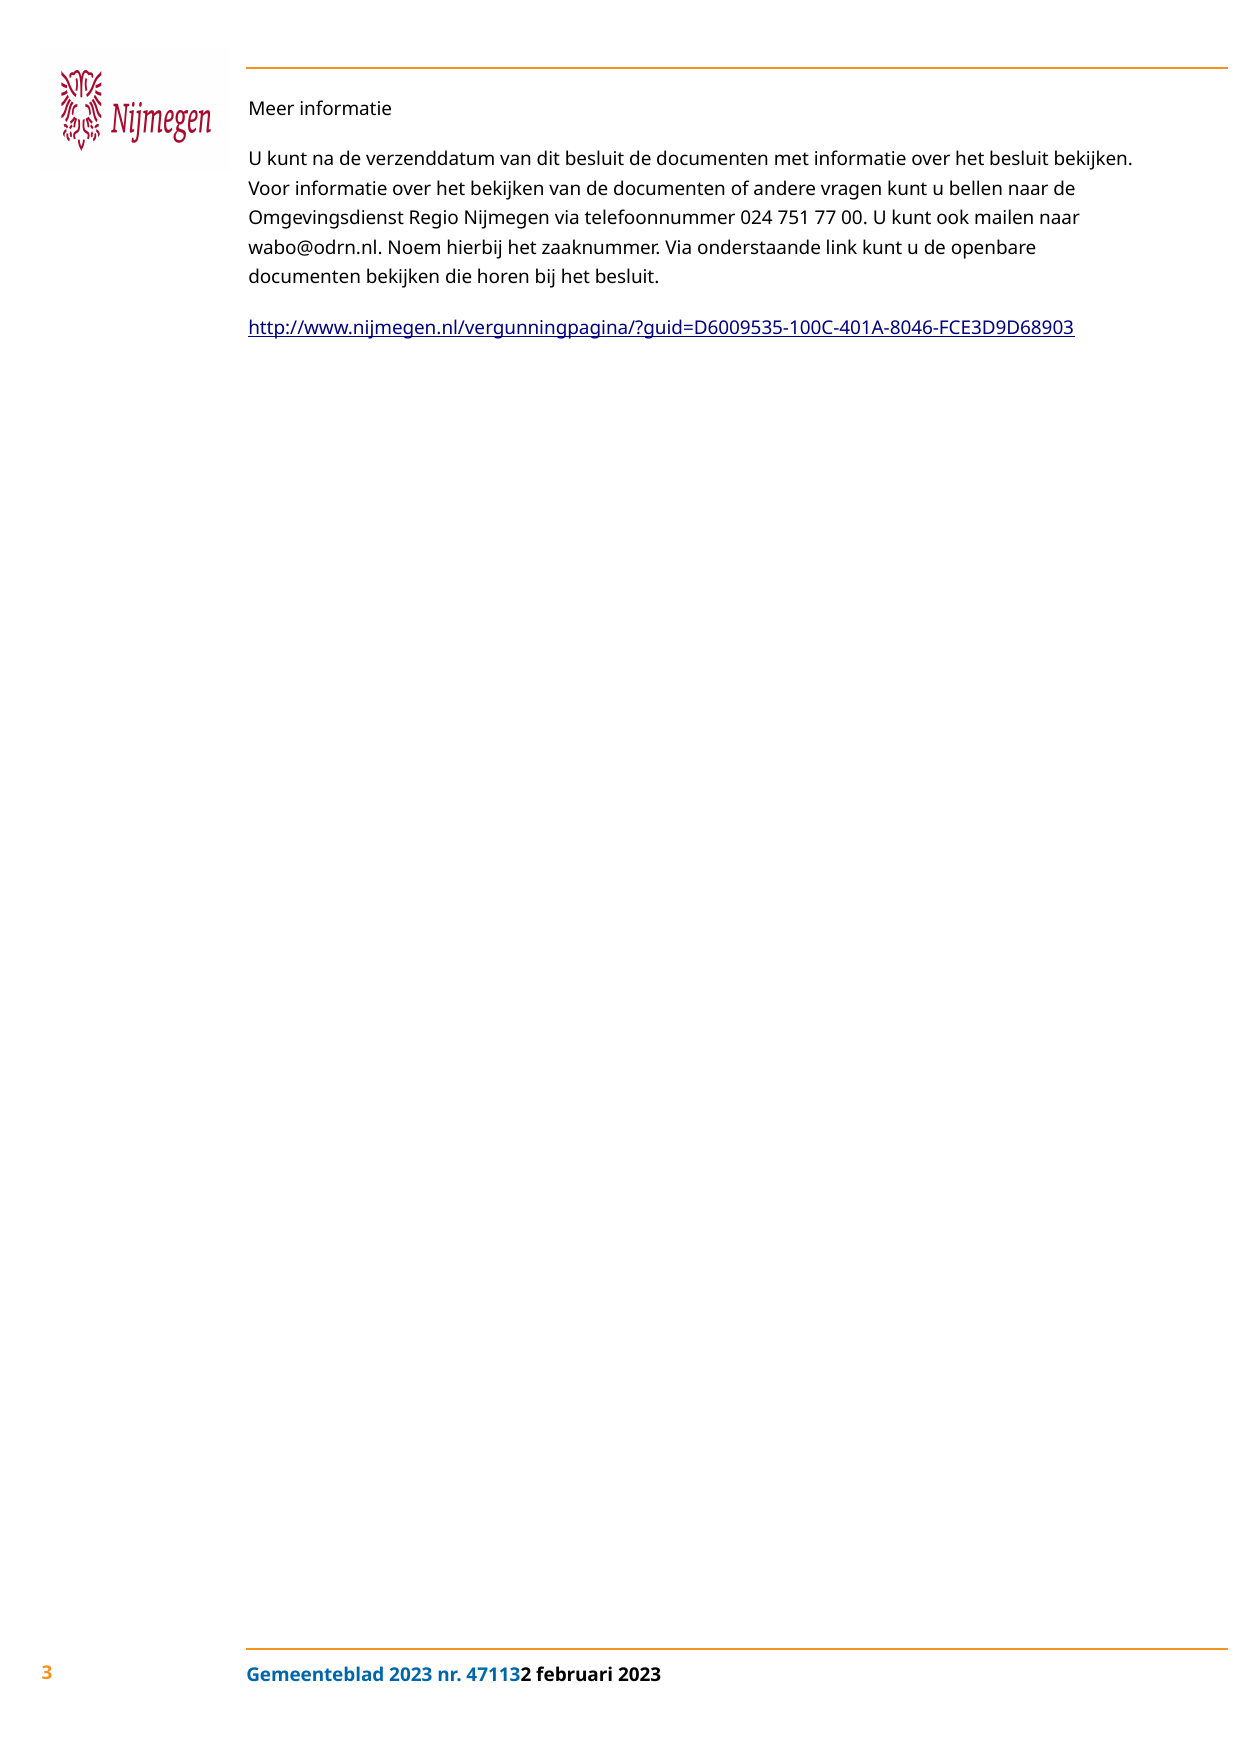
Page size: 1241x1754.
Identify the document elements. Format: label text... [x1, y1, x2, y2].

text http://www.nijmegen.nl/vergunningpagina/?guid=D6009535-100C-401A-8046-FCE3D9D68903 [248, 314, 1152, 340]
text Meer informatie [248, 95, 1152, 121]
text U kunt na de verzenddatum van dit besluit de documenten met informatie over het besluit bekijken. Voor informatie over het bekijken van de documenten of andere vragen kunt u bellen naar de Omgevingsdienst Regio Nijmegen via telefoonnummer 024 751 77 00. U kunt ook mailen naar wabo@odrn.nl. Noem hierbij het zaaknummer. Via onderstaande link kunt u de openbare documenten bekijken die horen bij het besluit. [248, 145, 1152, 289]
picture [41, 47, 231, 172]
